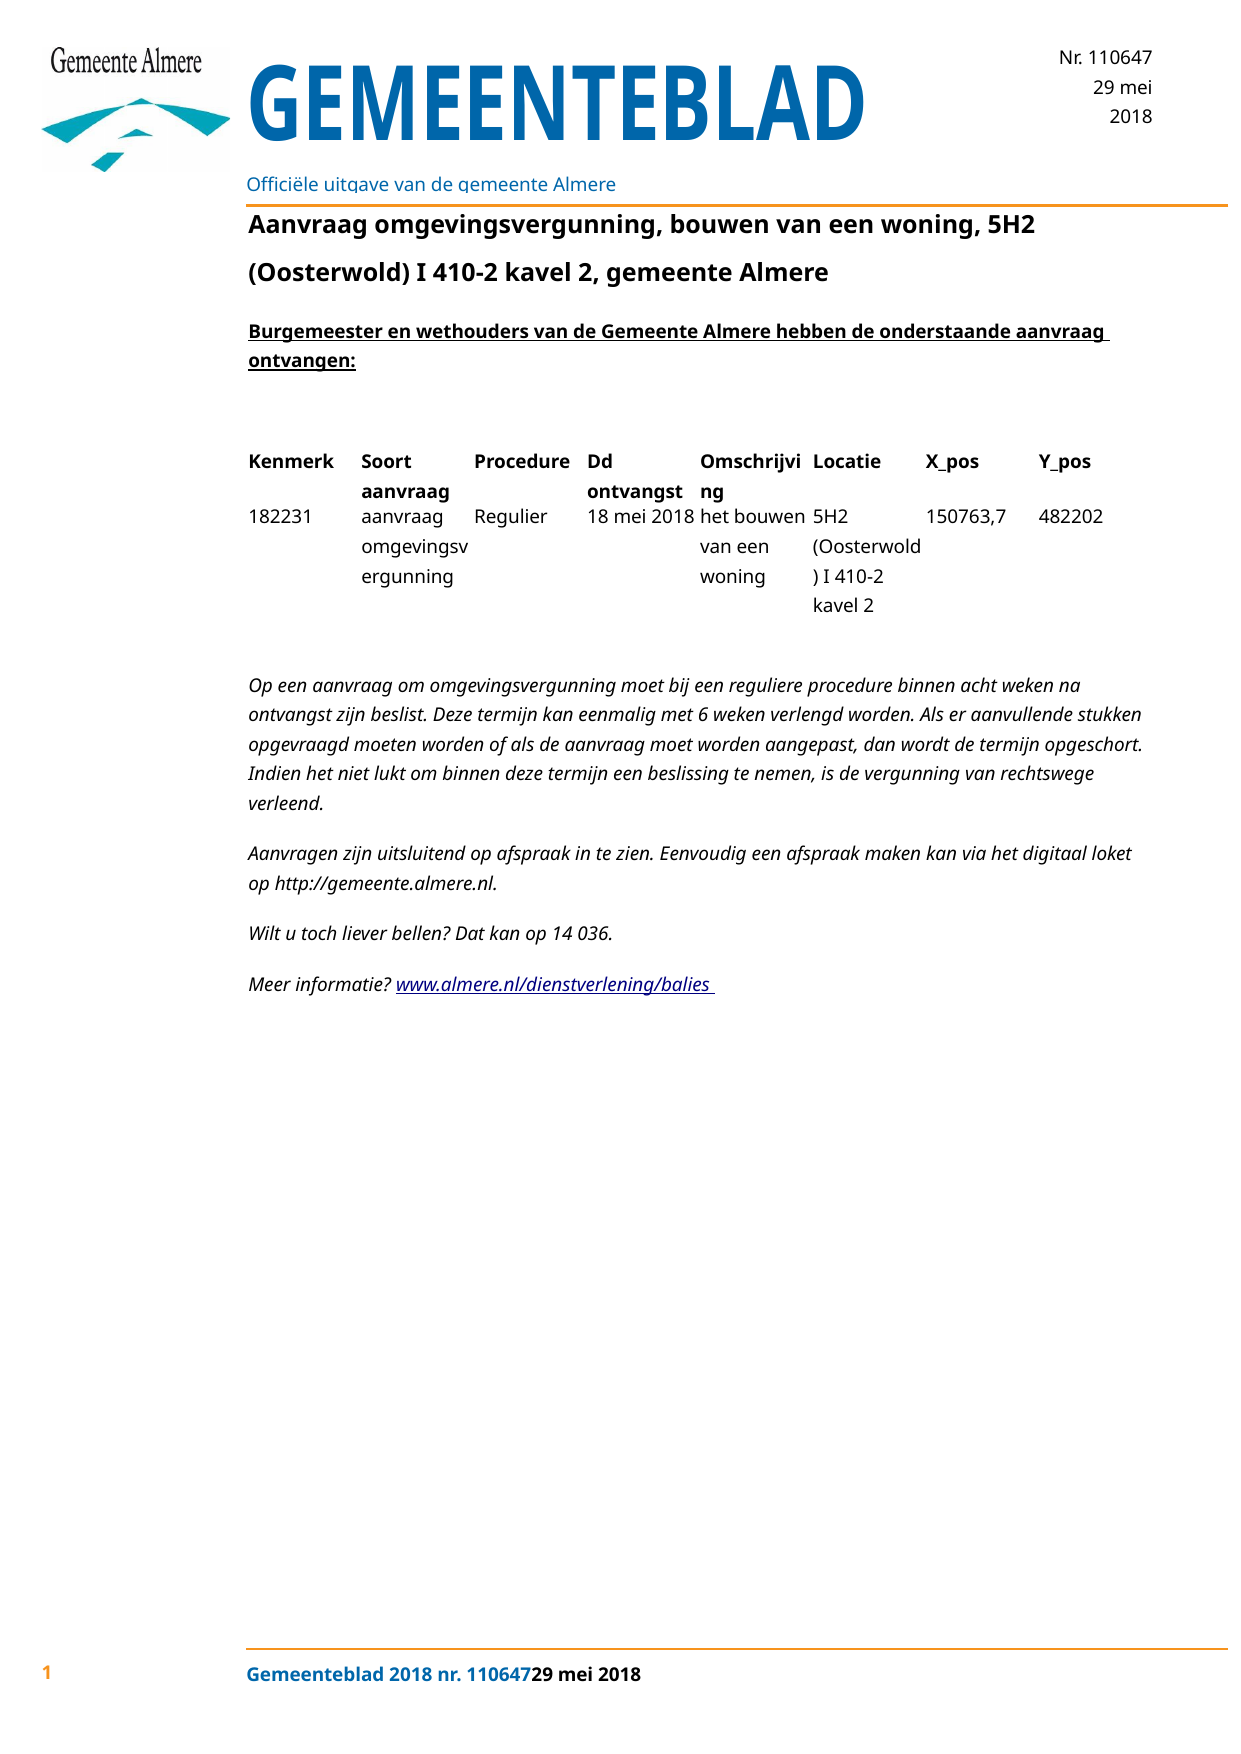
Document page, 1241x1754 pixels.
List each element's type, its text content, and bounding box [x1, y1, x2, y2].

table_cell het bouwen van een woning [700, 504, 813, 618]
table_cell aanvraag omgevingsvergunning [361, 504, 474, 618]
table_header Locatie [813, 449, 926, 504]
text Meer informatie? www.almere.nl/dienstverlening/balies [248, 971, 1152, 997]
table_header Dd ontvangst [587, 449, 700, 504]
table_cell 482202 [1039, 504, 1152, 618]
text Burgemeester en wethouders van de Gemeente Almere hebben de onderstaande aanvraag ontvangen: [248, 318, 1152, 373]
picture [41, 47, 231, 172]
text Op een aanvraag om omgevingsvergunning moet bij een reguliere procedure binnen acht weken na ontvangst zijn beslist. Deze termijn kan eenmalig met 6 weken verlengd worden. Als er aanvullende stukken opgevraagd moeten worden of als de aanvraag moet worden aangepast, dan wordt de termijn opgeschort. Indien het niet lukt om binnen deze termijn een beslissing te nemen, is de vergunning van rechtswege verleend. [248, 672, 1152, 816]
text Aanvragen zijn uitsluitend op afspraak in te zien. Eenvoudig een afspraak maken kan via het digitaal loket op http://gemeente.almere.nl. [248, 841, 1152, 896]
table_header Omschrijving [700, 449, 813, 504]
table_cell Regulier [474, 504, 587, 618]
table_header Kenmerk [248, 449, 361, 504]
table_cell 150763,7 [926, 504, 1038, 618]
text Wilt u toch liever bellen? Dat kan op 14 036. [248, 921, 1152, 946]
table_cell 182231 [248, 504, 361, 618]
table_header Procedure [474, 449, 587, 504]
text Aanvraag omgevingsvergunning, bouwen van een woning, 5H2 (Oosterwold) I 410-2 kavel 2, gemeente Almere [248, 207, 1152, 288]
table_header Y_pos [1039, 449, 1152, 504]
table_header X_pos [926, 449, 1038, 504]
table_header Soort aanvraag [361, 449, 474, 504]
table_cell 18 mei 2018 [587, 504, 700, 618]
table_cell 5H2 (Oosterwold) I 410-2 kavel 2 [813, 504, 926, 618]
